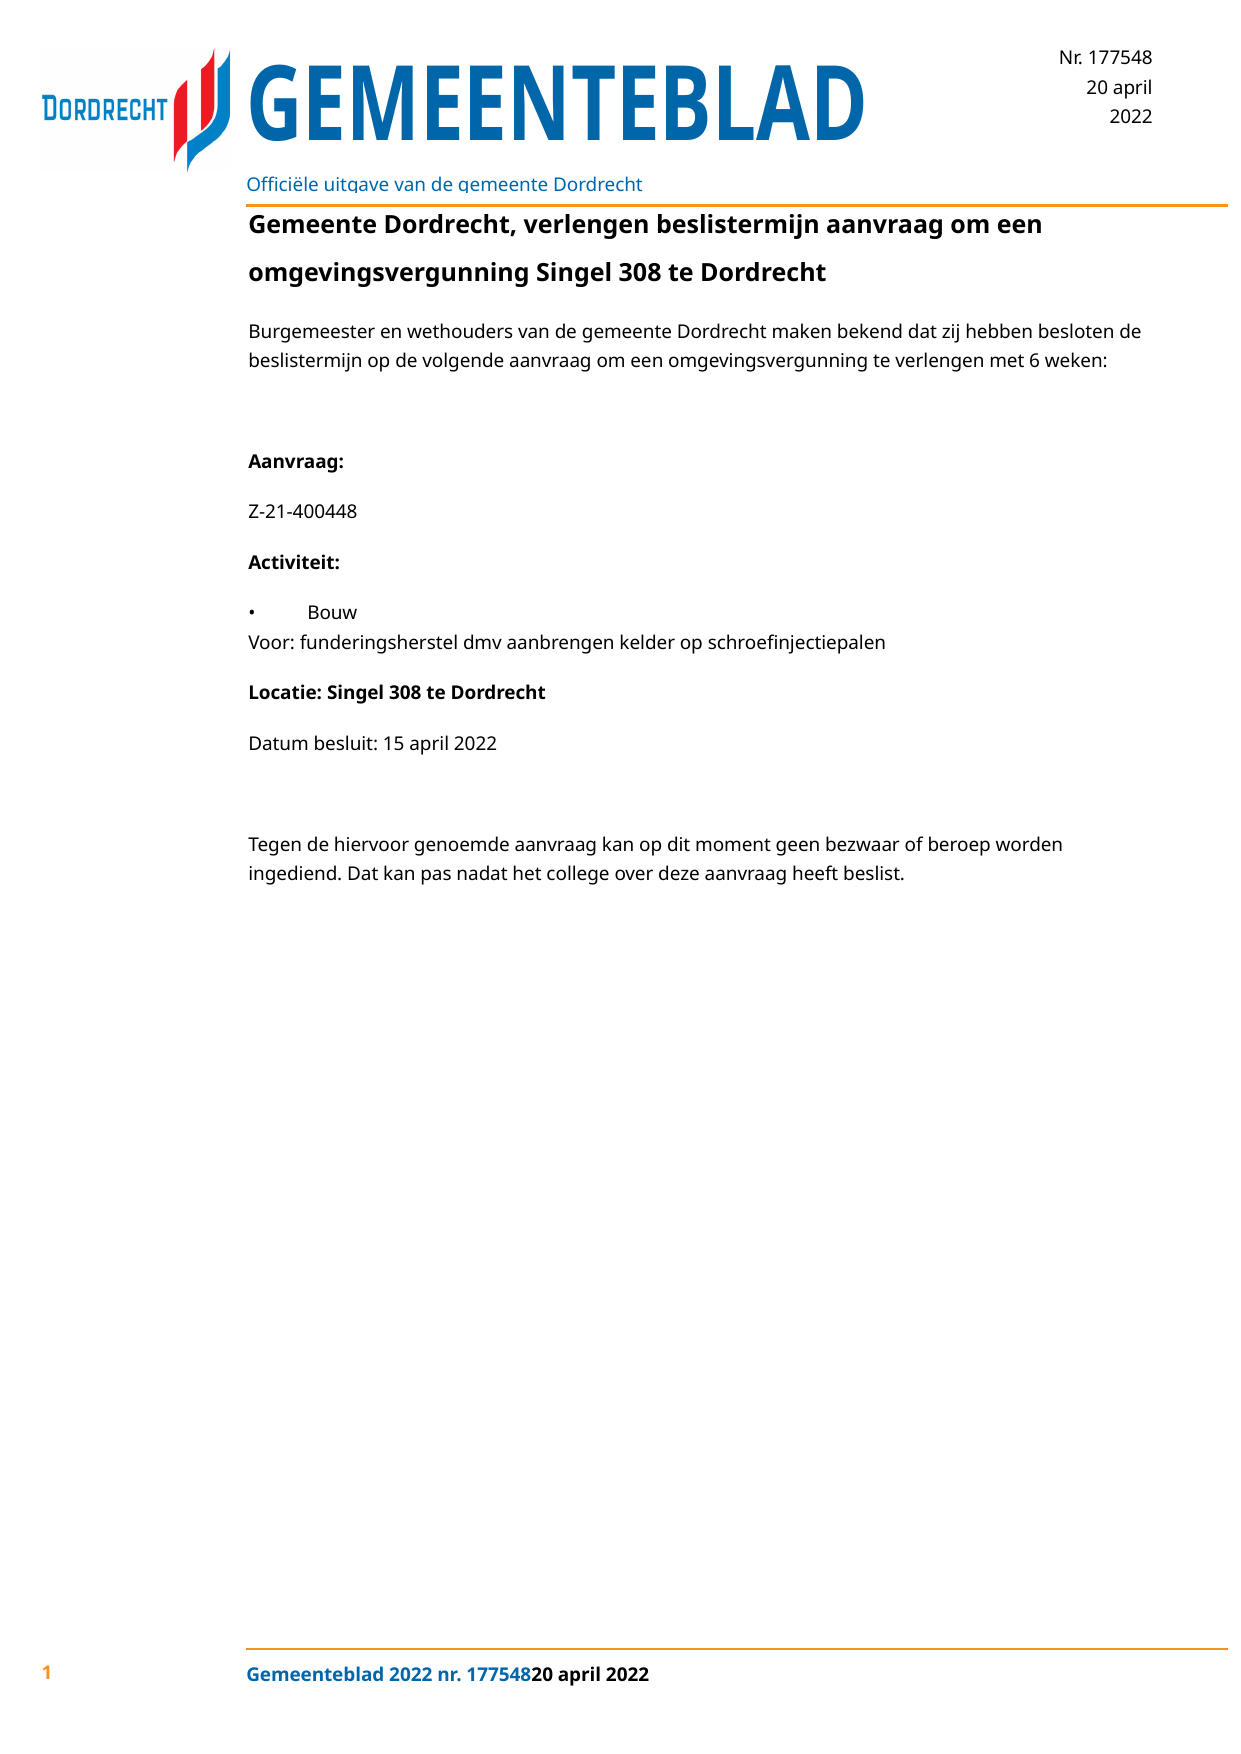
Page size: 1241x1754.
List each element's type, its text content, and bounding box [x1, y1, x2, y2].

text Gemeente Dordrecht, verlengen beslistermijn aanvraag om een omgevingsvergunning Singel 308 te Dordrecht [248, 207, 1152, 288]
text Activiteit: [248, 549, 1152, 575]
text Aanvraag: [248, 448, 1152, 474]
picture [41, 47, 231, 172]
text Z-21-400448 [248, 499, 1152, 524]
text Voor: funderingsherstel dmv aanbrengen kelder op schroefinjectiepalen [248, 629, 1152, 655]
text Locatie: Singel 308 te Dordrecht [248, 679, 1152, 705]
list Bouw [248, 599, 1152, 625]
text Datum besluit: 15 april 2022 [248, 730, 1152, 756]
text Burgemeester en wethouders van de gemeente Dordrecht maken bekend dat zij hebben besloten de beslistermijn op de volgende aanvraag om een omgevingsvergunning te verlengen met 6 weken: [248, 318, 1152, 373]
text Tegen de hiervoor genoemde aanvraag kan op dit moment geen bezwaar of beroep worden ingediend. Dat kan pas nadat het college over deze aanvraag heeft beslist. [248, 831, 1152, 886]
